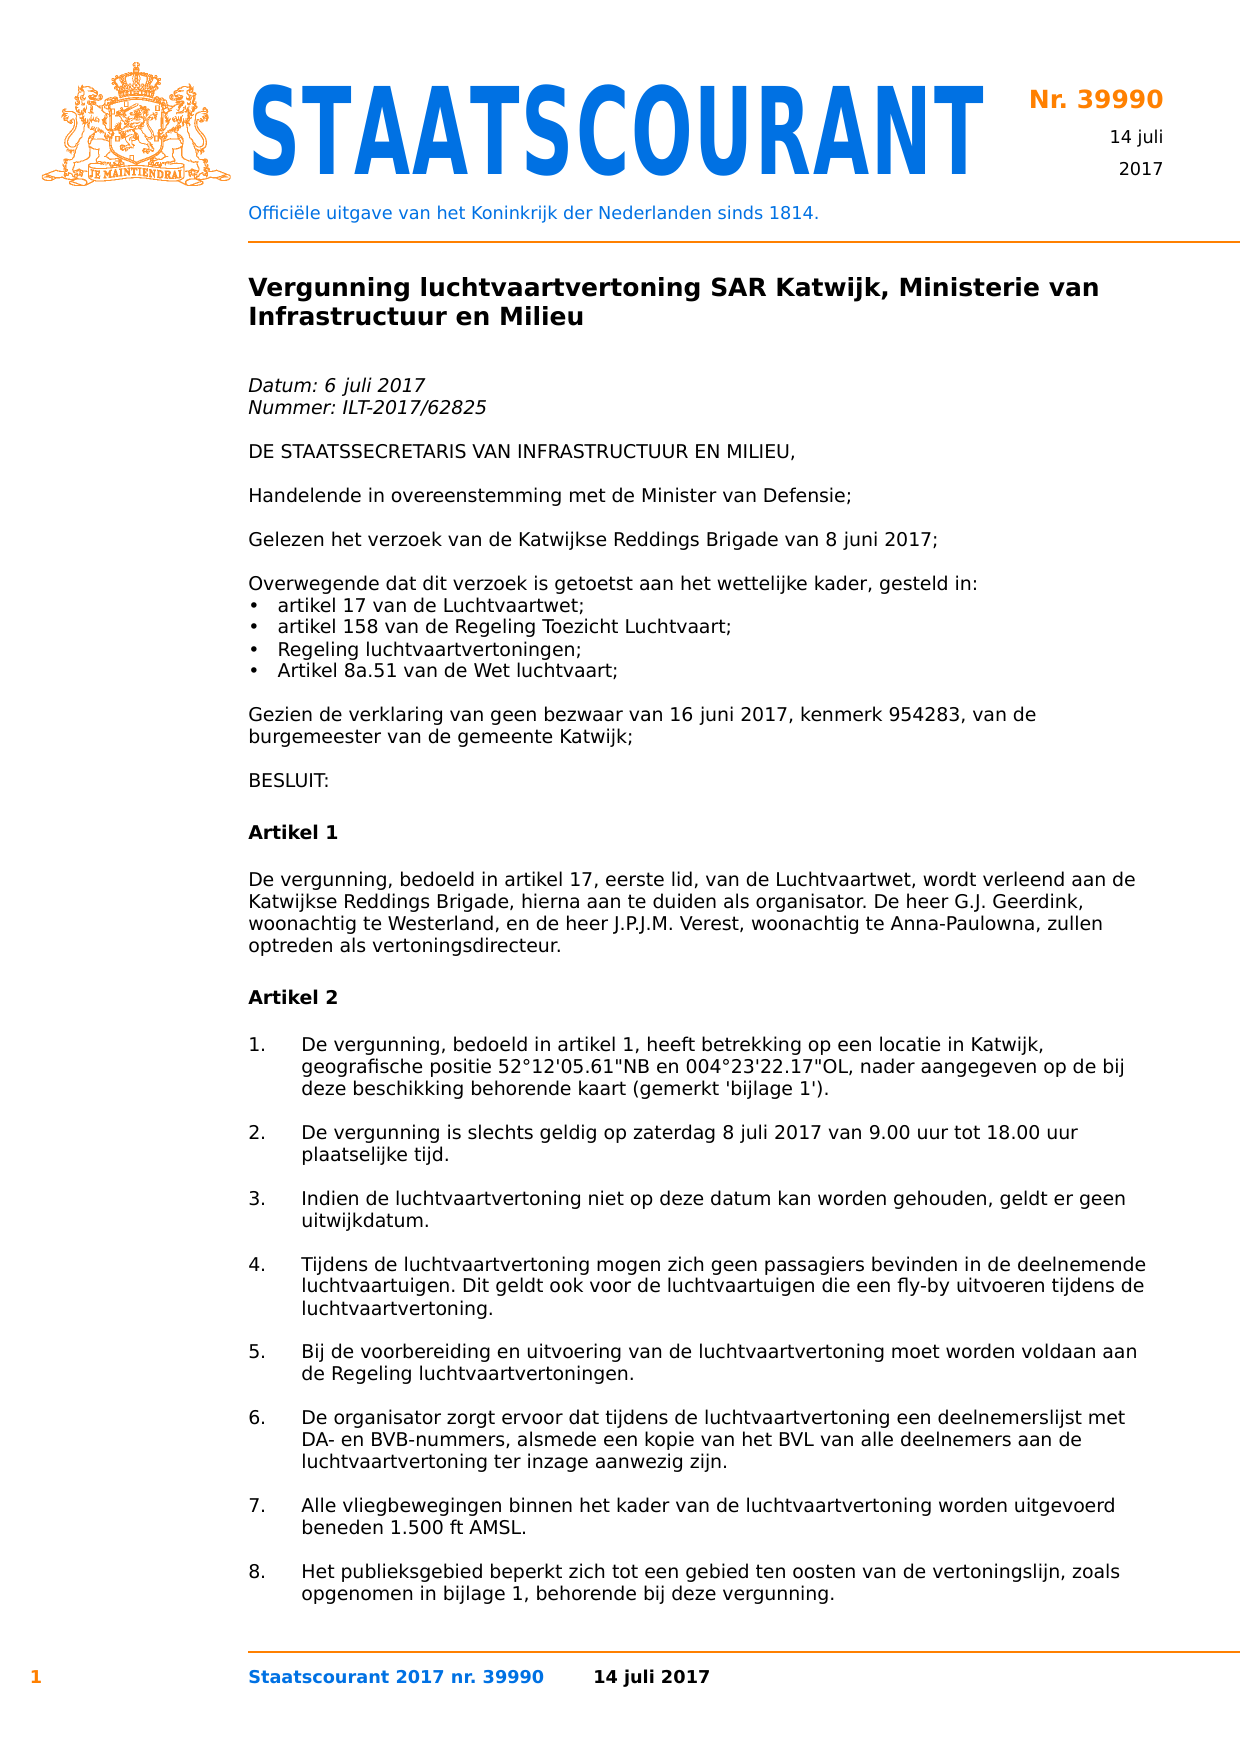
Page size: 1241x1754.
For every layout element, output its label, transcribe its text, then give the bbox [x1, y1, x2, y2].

table_cell 14 juli [998, 121, 1240, 153]
text 8. Het publieksgebied beperkt zich tot een gebied ten oosten van de vertoningslijn, zoals opgenomen in bijlage 1, behorende bij deze vergunning. [248, 1561, 1163, 1605]
subtitle Artikel 2 [248, 987, 1163, 1009]
subtitle Vergunning luchtvaartvertoning SAR Katwijk, Ministerie van Infrastructuur en Milieu [248, 273, 1163, 331]
text • Artikel 8a.51 van de Wet luchtvaart; [248, 660, 1163, 682]
text 3. Indien de luchtvaartvertoning niet op deze datum kan worden gehouden, geldt er geen uitwijkdatum. [248, 1188, 1163, 1232]
text • Regeling luchtvaartvertoningen; [248, 638, 1163, 660]
text • artikel 17 van de Luchtvaartwet; [248, 594, 1163, 616]
text 5. Bij de voorbereiding en uitvoering van de luchtvaartvertoning moet worden voldaan aan de Regeling luchtvaartvertoningen. [248, 1341, 1163, 1385]
text Gezien de verklaring van geen bezwaar van 16 juni 2017, kenmerk 954283, van de burgemeester van de gemeente Katwijk; [248, 704, 1163, 748]
picture [41, 62, 231, 186]
text 1. De vergunning, bedoeld in artikel 1, heeft betrekking op een locatie in Katwijk, geografische positie 52°12'05.61"NB en 004°23'22.17"OL, nader aangegeven op de bij deze beschikking behorende kaart (gemerkt 'bijlage 1'). [248, 1034, 1163, 1100]
table_header STAATSCOURANT [248, 62, 998, 203]
text De vergunning, bedoeld in artikel 17, eerste lid, van de Luchtvaartwet, wordt verleend aan de Katwijkse Reddings Brigade, hierna aan te duiden als organisator. De heer G.J. Geerdink, woonachtig te Westerland, en de heer J.P.J.M. Verest, woonachtig te Anna-Paulowna, zullen optreden als vertoningsdirecteur. [248, 869, 1163, 957]
table_cell Officiële uitgave van het Koninkrijk der Nederlanden sinds 1814. [248, 203, 1240, 241]
text Nummer: ILT-2017/62825 [248, 397, 1163, 419]
text 2. De vergunning is slechts geldig op zaterdag 8 juli 2017 van 9.00 uur tot 18.00 uur plaatselijke tijd. [248, 1122, 1163, 1166]
text BESLUIT: [248, 770, 1163, 792]
subtitle Artikel 1 [248, 822, 1163, 844]
table_cell 2017 [998, 153, 1240, 203]
text Handelende in overeenstemming met de Minister van Defensie; [248, 485, 1163, 507]
text • artikel 158 van de Regeling Toezicht Luchtvaart; [248, 616, 1163, 638]
text DE STAATSSECRETARIS VAN INFRASTRUCTUUR EN MILIEU, [248, 441, 1163, 463]
text Overwegende dat dit verzoek is getoetst aan het wettelijke kader, gesteld in: [248, 572, 1163, 594]
table_header Nr. 39990 [998, 62, 1240, 121]
text 6. De organisator zorgt ervoor dat tijdens de luchtvaartvertoning een deelnemerslijst met DA- en BVB-nummers, alsmede een kopie van het BVL van alle deelnemers aan de luchtvaartvertoning ter inzage aanwezig zijn. [248, 1407, 1163, 1473]
text 4. Tijdens de luchtvaartvertoning mogen zich geen passagiers bevinden in de deelnemende luchtvaartuigen. Dit geldt ook voor de luchtvaartuigen die een fly-by uitvoeren tijdens de luchtvaartvertoning. [248, 1253, 1163, 1319]
text Gelezen het verzoek van de Katwijkse Reddings Brigade van 8 juni 2017; [248, 529, 1163, 551]
table_header [25, 62, 248, 241]
text 7. Alle vliegbewegingen binnen het kader van de luchtvaartvertoning worden uitgevoerd beneden 1.500 ft AMSL. [248, 1495, 1163, 1539]
text Datum: 6 juli 2017 [248, 375, 1163, 397]
